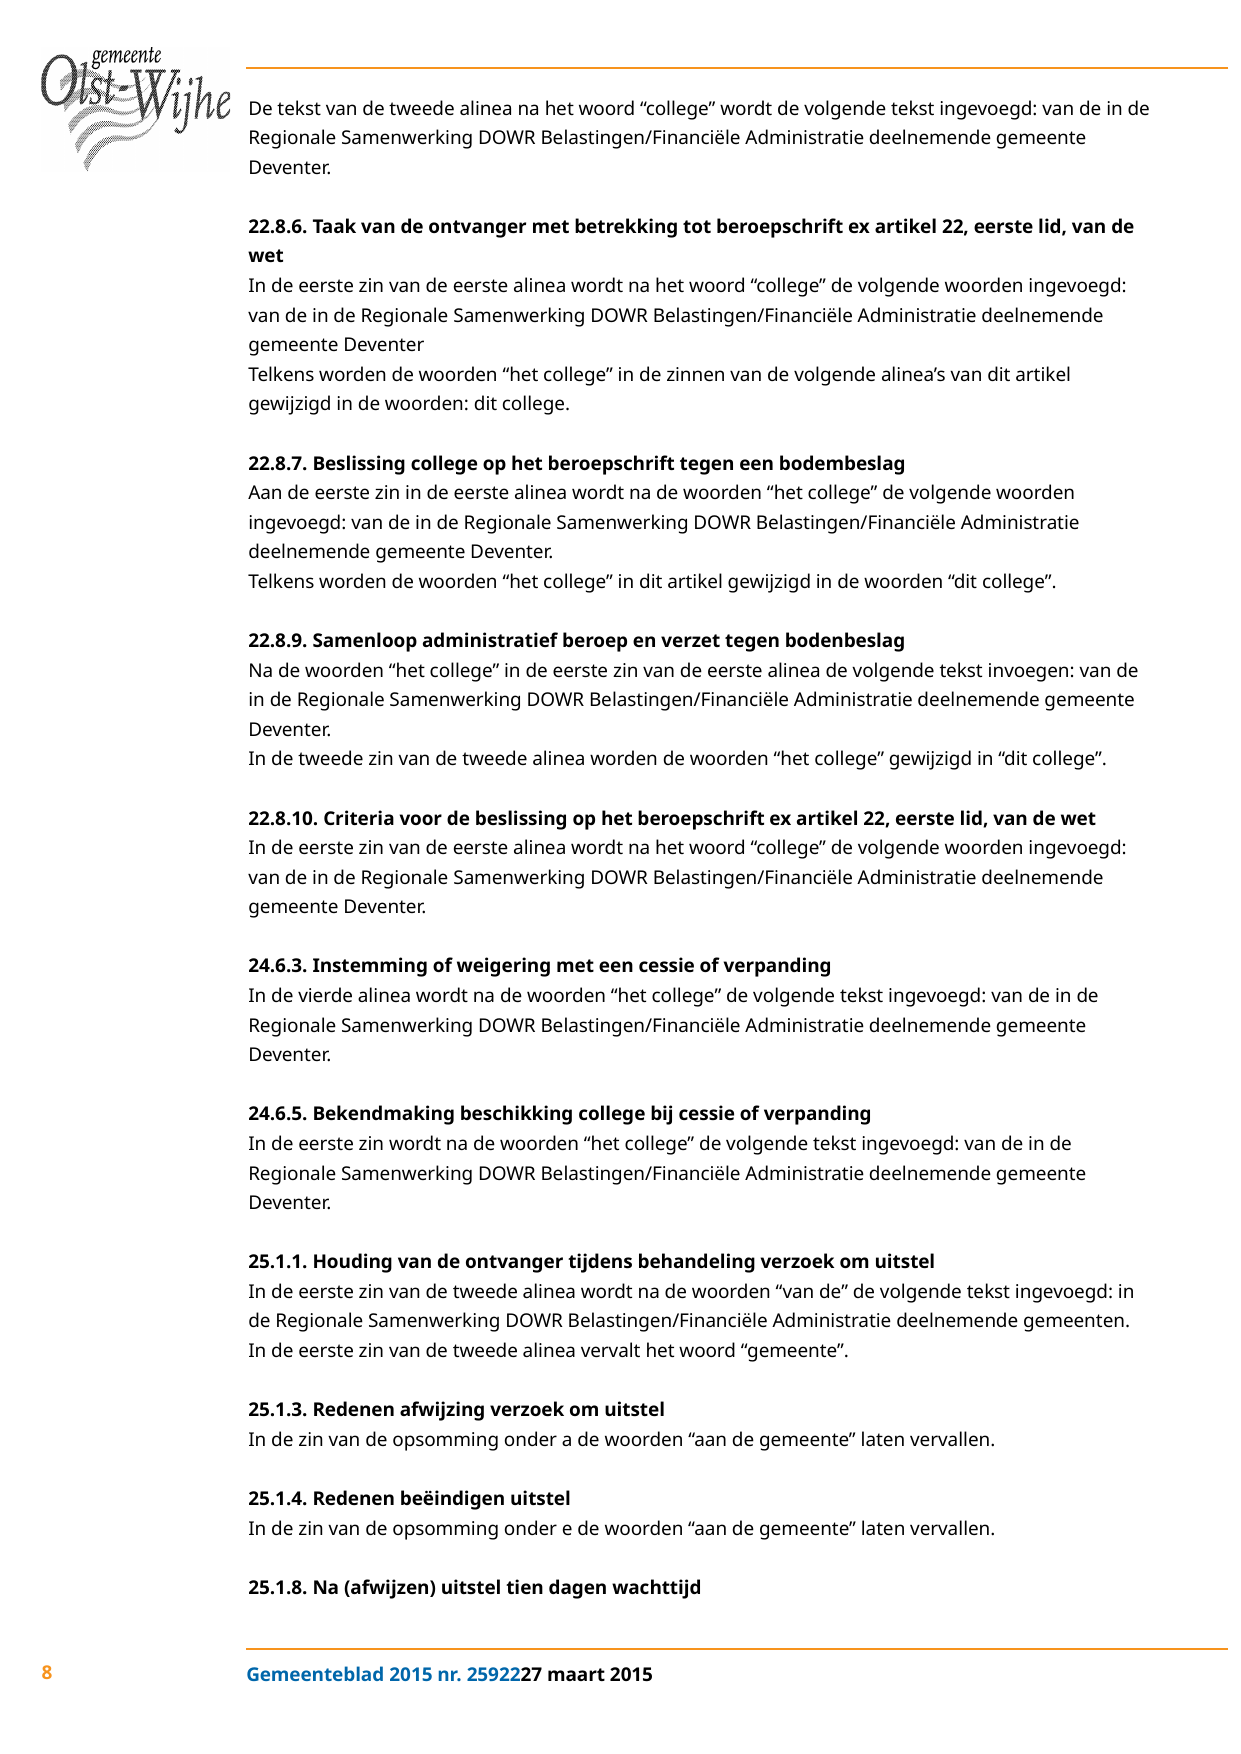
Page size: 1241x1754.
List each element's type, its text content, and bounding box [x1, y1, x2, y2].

text 22.8.9. Samenloop administratief beroep en verzet tegen bodenbeslag [248, 627, 1152, 653]
text 25.1.3. Redenen afwijzing verzoek om uitstel [248, 1396, 1152, 1422]
text In de eerste zin van de eerste alinea wordt na het woord “college” de volgende woorden ingevoegd: van de in de Regionale Samenwerking DOWR Belastingen/Financiële Administratie deelnemende gemeente Deventer [248, 272, 1152, 357]
text In de eerste zin van de eerste alinea wordt na het woord “college” de volgende woorden ingevoegd: van de in de Regionale Samenwerking DOWR Belastingen/Financiële Administratie deelnemende gemeente Deventer. [248, 834, 1152, 919]
text In de zin van de opsomming onder a de woorden “aan de gemeente” laten vervallen. [248, 1426, 1152, 1452]
text 22.8.7. Beslissing college op het beroepschrift tegen een bodembeslag [248, 450, 1152, 476]
text 25.1.8. Na (afwijzen) uitstel tien dagen wachttijd [248, 1574, 1152, 1600]
text In de eerste zin van de tweede alinea vervalt het woord “gemeente”. [248, 1337, 1152, 1363]
text Aan de eerste zin in de eerste alinea wordt na de woorden “het college” de volgende woorden ingevoegd: van de in de Regionale Samenwerking DOWR Belastingen/Financiële Administratie deelnemende gemeente Deventer. [248, 479, 1152, 564]
text De tekst van de tweede alinea na het woord “college” wordt de volgende tekst ingevoegd: van de in de Regionale Samenwerking DOWR Belastingen/Financiële Administratie deelnemende gemeente Deventer. [248, 95, 1152, 180]
text 25.1.1. Houding van de ontvanger tijdens behandeling verzoek om uitstel [248, 1248, 1152, 1274]
text In de tweede zin van de tweede alinea worden de woorden “het college” gewijzigd in “dit college”. [248, 746, 1152, 771]
text In de eerste zin wordt na de woorden “het college” de volgende tekst ingevoegd: van de in de Regionale Samenwerking DOWR Belastingen/Financiële Administratie deelnemende gemeente Deventer. [248, 1130, 1152, 1215]
text 22.8.10. Criteria voor de beslissing op het beroepschrift ex artikel 22, eerste lid, van de wet [248, 805, 1152, 831]
picture [41, 47, 231, 172]
text In de zin van de opsomming onder e de woorden “aan de gemeente” laten vervallen. [248, 1515, 1152, 1541]
text Telkens worden de woorden “het college” in de zinnen van de volgende alinea’s van dit artikel gewijzigd in de woorden: dit college. [248, 361, 1152, 416]
text 24.6.3. Instemming of weigering met een cessie of verpanding [248, 953, 1152, 978]
text In de vierde alinea wordt na de woorden “het college” de volgende tekst ingevoegd: van de in de Regionale Samenwerking DOWR Belastingen/Financiële Administratie deelnemende gemeente Deventer. [248, 982, 1152, 1067]
text 24.6.5. Bekendmaking beschikking college bij cessie of verpanding [248, 1101, 1152, 1126]
text Na de woorden “het college” in de eerste zin van de eerste alinea de volgende tekst invoegen: van de in de Regionale Samenwerking DOWR Belastingen/Financiële Administratie deelnemende gemeente Deventer. [248, 657, 1152, 742]
text 25.1.4. Redenen beëindigen uitstel [248, 1485, 1152, 1511]
text In de eerste zin van de tweede alinea wordt na de woorden “van de” de volgende tekst ingevoegd: in de Regionale Samenwerking DOWR Belastingen/Financiële Administratie deelnemende gemeenten. [248, 1278, 1152, 1333]
text Telkens worden de woorden “het college” in dit artikel gewijzigd in de woorden “dit college”. [248, 568, 1152, 594]
text 22.8.6. Taak van de ontvanger met betrekking tot beroepschrift ex artikel 22, eerste lid, van de wet [248, 213, 1152, 268]
